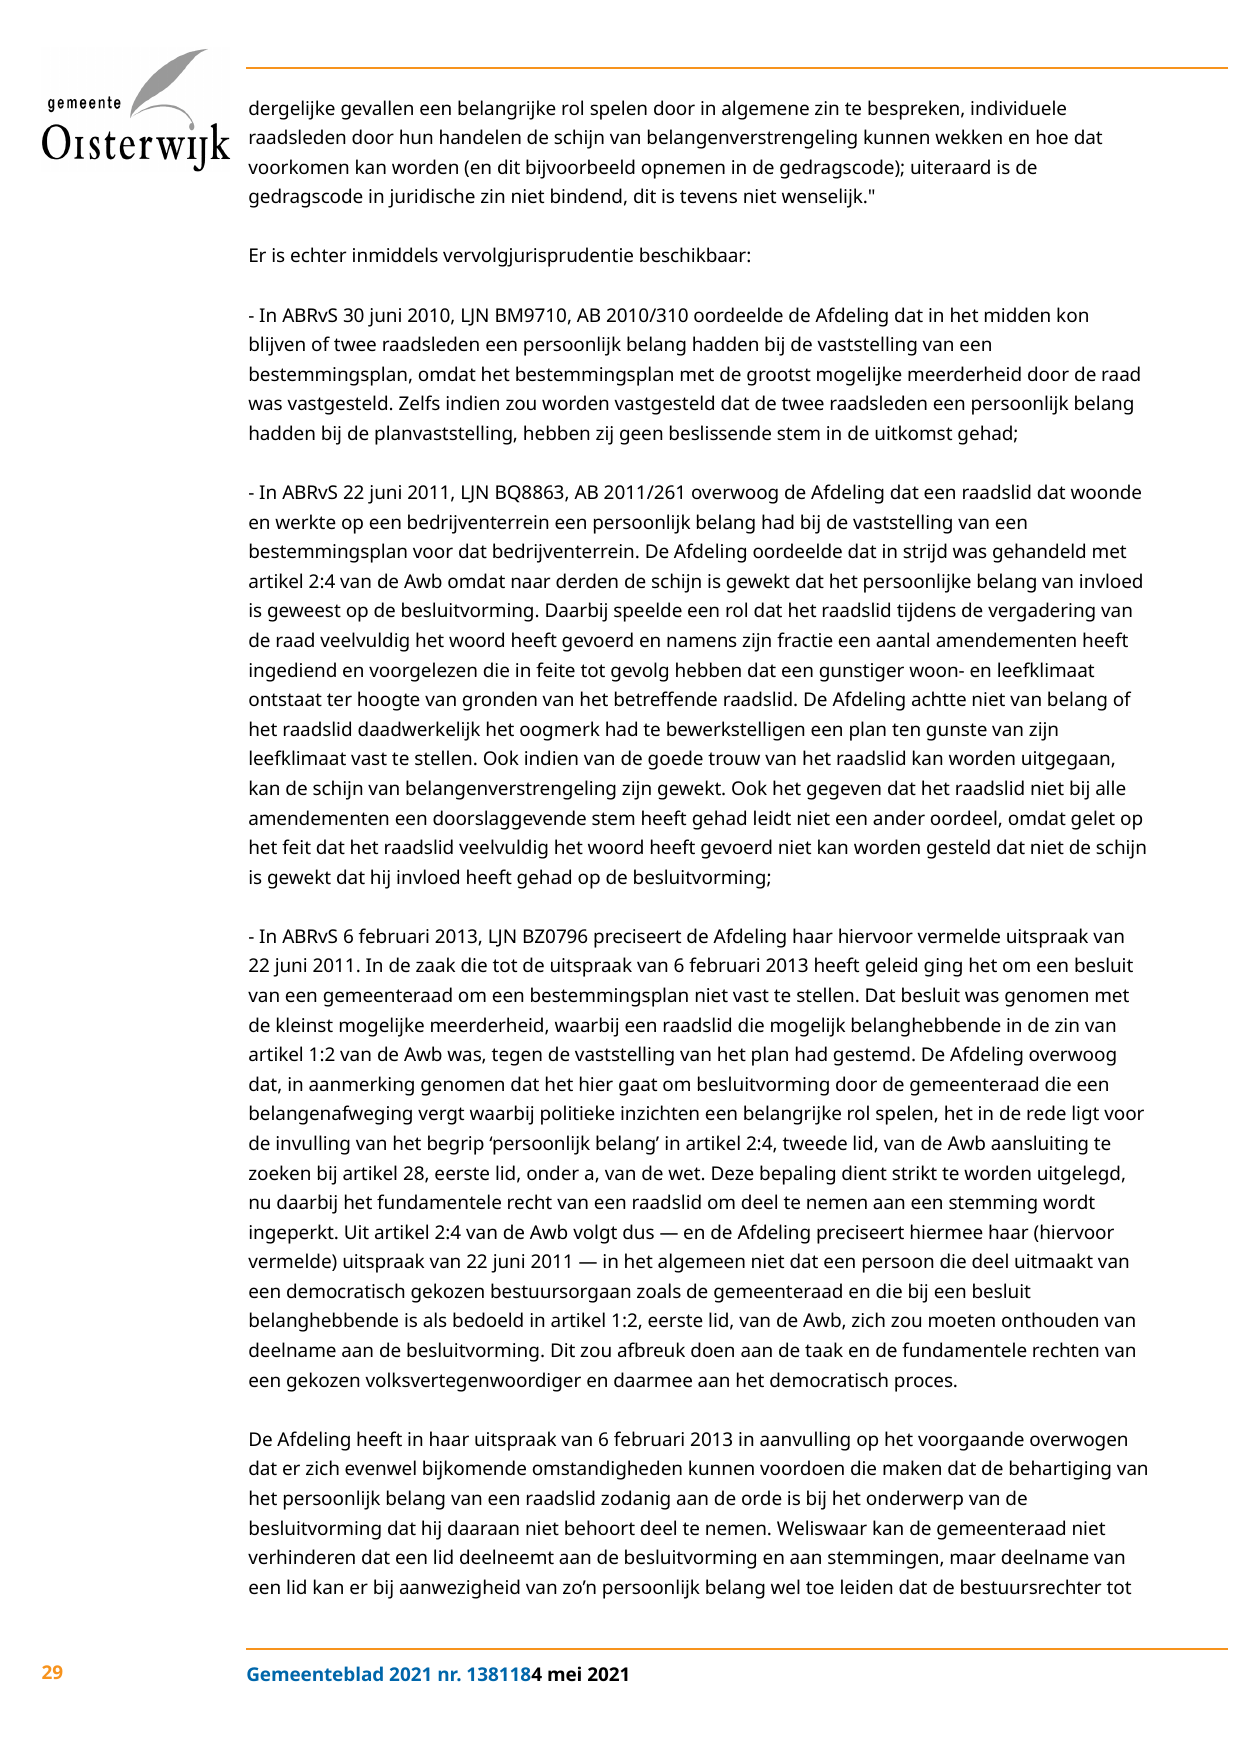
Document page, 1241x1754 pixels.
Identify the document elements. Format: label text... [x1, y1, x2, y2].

text dergelijke gevallen een belangrijke rol spelen door in algemene zin te bespreken, individuele raadsleden door hun handelen de schijn van belangenverstrengeling kunnen wekken en hoe dat voorkomen kan worden (en dit bijvoorbeeld opnemen in de gedragscode); uiteraard is de gedragscode in juridische zin niet bindend, dit is tevens niet wenselijk." [248, 95, 1152, 209]
text Er is echter inmiddels vervolgjurisprudentie beschikbaar: [248, 243, 1152, 268]
text - In ABRvS 22 juni 2011, LJN BQ8863, AB 2011/261 overwoog de Afdeling dat een raadslid dat woonde en werkte op een bedrijventerrein een persoonlijk belang had bij de vaststelling van een bestemmingsplan voor dat bedrijventerrein. De Afdeling oordeelde dat in strijd was gehandeld met artikel 2:4 van de Awb omdat naar derden de schijn is gewekt dat het persoonlijke belang van invloed is geweest op de besluitvorming. Daarbij speelde een rol dat het raadslid tijdens de vergadering van de raad veelvuldig het woord heeft gevoerd en namens zijn fractie een aantal amendementen heeft ingediend en voorgelezen die in feite tot gevolg hebben dat een gunstiger woon- en leefklimaat ontstaat ter hoogte van gronden van het betreffende raadslid. De Afdeling achtte niet van belang of het raadslid daadwerkelijk het oogmerk had te bewerkstelligen een plan ten gunste van zijn leefklimaat vast te stellen. Ook indien van de goede trouw van het raadslid kan worden uitgegaan, kan de schijn van belangenverstrengeling zijn gewekt. Ook het gegeven dat het raadslid niet bij alle amendementen een doorslaggevende stem heeft gehad leidt niet een ander oordeel, omdat gelet op het feit dat het raadslid veelvuldig het woord heeft gevoerd niet kan worden gesteld dat niet de schijn is gewekt dat hij invloed heeft gehad op de besluitvorming; [248, 479, 1152, 890]
text - In ABRvS 30 juni 2010, LJN BM9710, AB 2010/310 oordeelde de Afdeling dat in het midden kon blijven of twee raadsleden een persoonlijk belang hadden bij de vaststelling van een bestemmingsplan, omdat het bestemmingsplan met de grootst mogelijke meerderheid door de raad was vastgesteld. Zelfs indien zou worden vastgesteld dat de twee raadsleden een persoonlijk belang hadden bij de planvaststelling, hebben zij geen beslissende stem in de uitkomst gehad; [248, 302, 1152, 446]
picture [41, 47, 231, 172]
text De Afdeling heeft in haar uitspraak van 6 februari 2013 in aanvulling op het voorgaande overwogen dat er zich evenwel bijkomende omstandigheden kunnen voordoen die maken dat de behartiging van het persoonlijk belang van een raadslid zodanig aan de orde is bij het onderwerp van de besluitvorming dat hij daaraan niet behoort deel te nemen. Weliswaar kan de gemeenteraad niet verhinderen dat een lid deelneemt aan de besluitvorming en aan stemmingen, maar deelname van een lid kan er bij aanwezigheid van zo’n persoonlijk belang wel toe leiden dat de bestuursrechter tot [248, 1426, 1152, 1600]
text - In ABRvS 6 februari 2013, LJN BZ0796 preciseert de Afdeling haar hiervoor vermelde uitspraak van 22 juni 2011. In de zaak die tot de uitspraak van 6 februari 2013 heeft geleid ging het om een besluit van een gemeenteraad om een bestemmingsplan niet vast te stellen. Dat besluit was genomen met de kleinst mogelijke meerderheid, waarbij een raadslid die mogelijk belanghebbende in de zin van artikel 1:2 van de Awb was, tegen de vaststelling van het plan had gestemd. De Afdeling overwoog dat, in aanmerking genomen dat het hier gaat om besluitvorming door de gemeenteraad die een belangenafweging vergt waarbij politieke inzichten een belangrijke rol spelen, het in de rede ligt voor de invulling van het begrip ‘persoonlijk belang’ in artikel 2:4, tweede lid, van de Awb aansluiting te zoeken bij artikel 28, eerste lid, onder a, van de wet. Deze bepaling dient strikt te worden uitgelegd, nu daarbij het fundamentele recht van een raadslid om deel te nemen aan een stemming wordt ingeperkt. Uit artikel 2:4 van de Awb volgt dus — en de Afdeling preciseert hiermee haar (hiervoor vermelde) uitspraak van 22 juni 2011 — in het algemeen niet dat een persoon die deel uitmaakt van een democratisch gekozen bestuursorgaan zoals de gemeenteraad en die bij een besluit belanghebbende is als bedoeld in artikel 1:2, eerste lid, van de Awb, zich zou moeten onthouden van deelname aan de besluitvorming. Dit zou afbreuk doen aan de taak en de fundamentele rechten van een gekozen volksvertegenwoordiger en daarmee aan het democratisch proces. [248, 923, 1152, 1393]
